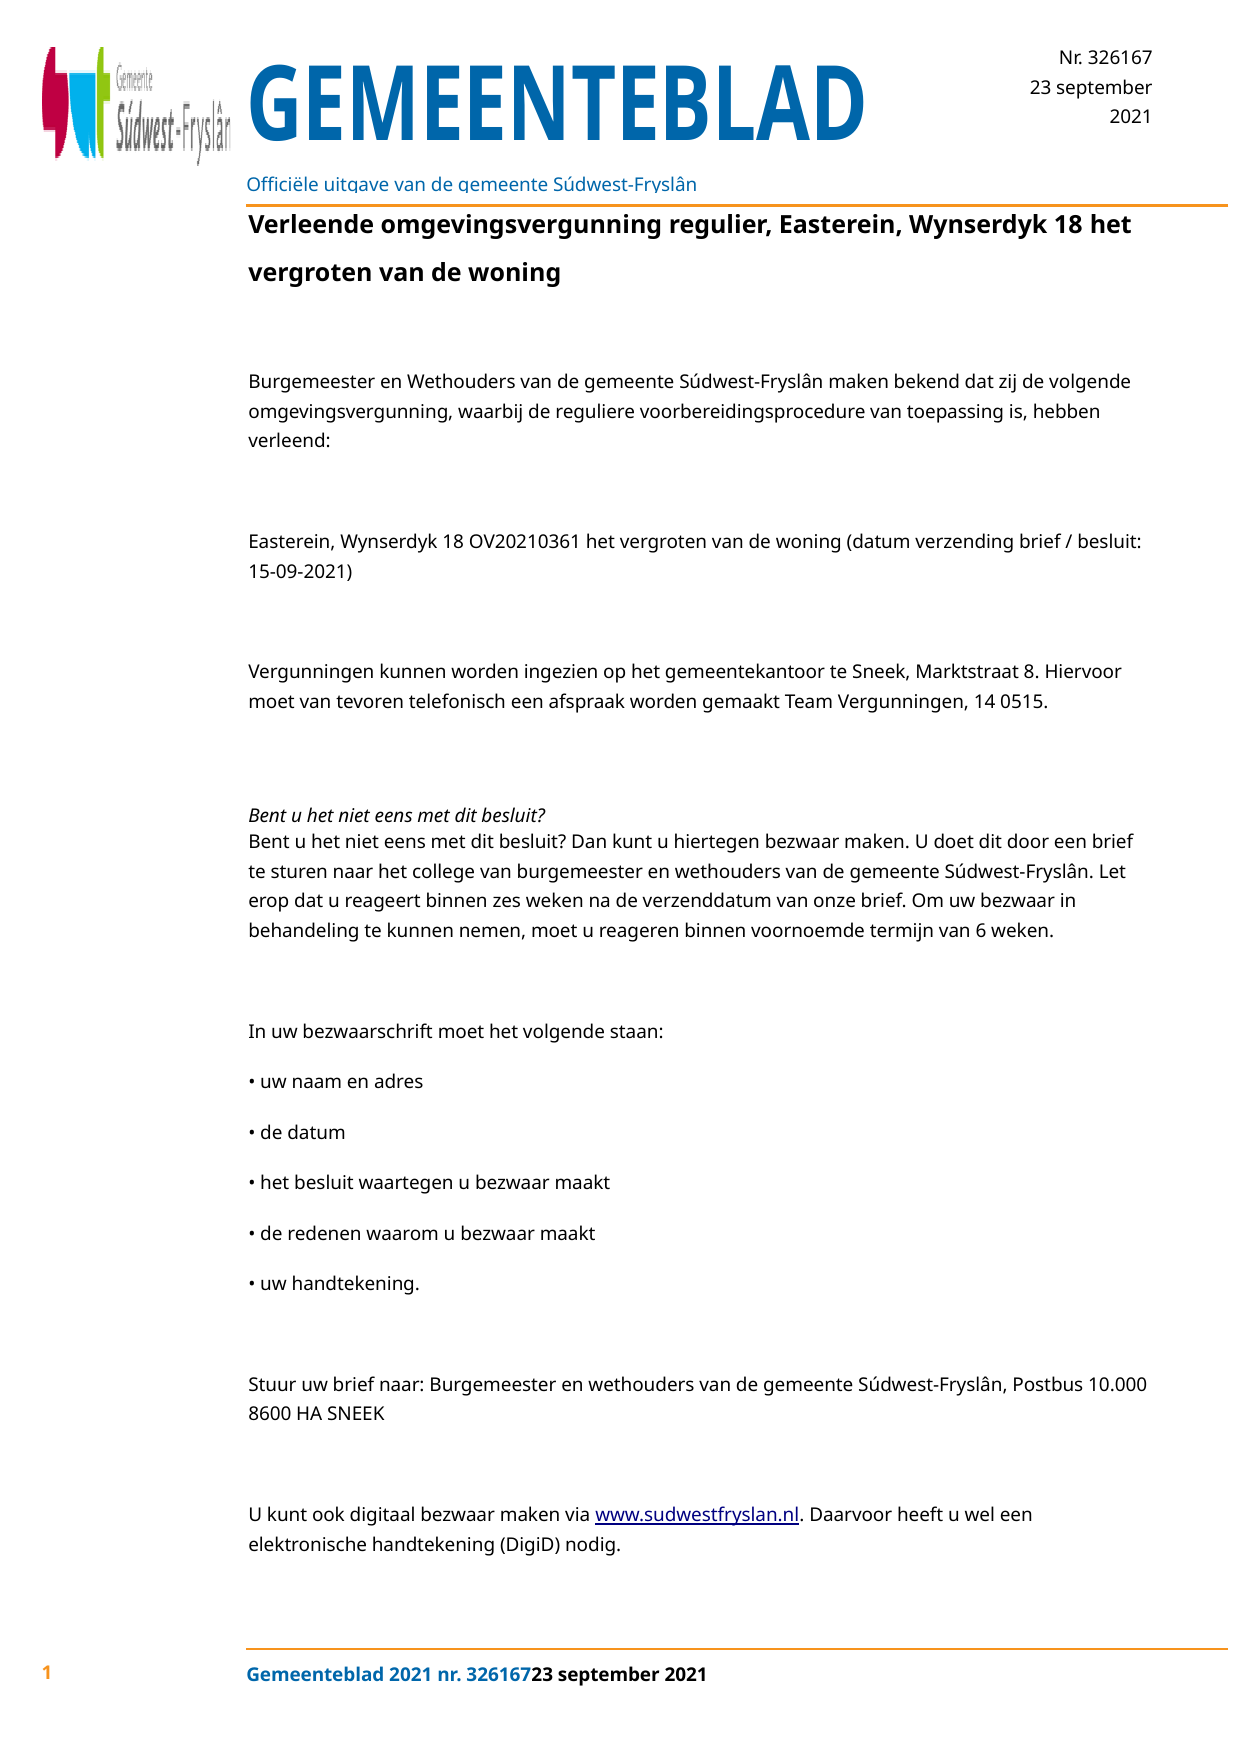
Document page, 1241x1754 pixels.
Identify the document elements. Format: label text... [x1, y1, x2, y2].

text Bent u het niet eens met dit besluit? [248, 803, 1152, 828]
text • de datum [248, 1119, 1152, 1144]
text • uw naam en adres [248, 1068, 1152, 1094]
text Bent u het niet eens met dit besluit? Dan kunt u hiertegen bezwaar maken. U doet dit door een brief te sturen naar het college van burgemeester en wethouders van de gemeente Súdwest-Fryslân. Let erop dat u reageert binnen zes weken na de verzenddatum van onze brief. Om uw bezwaar in behandeling te kunnen nemen, moet u reageren binnen voornoemde termijn van 6 weken. [248, 828, 1152, 943]
text Burgemeester en Wethouders van de gemeente Súdwest-Fryslân maken bekend dat zij de volgende omgevingsvergunning, waarbij de reguliere voorbereidingsprocedure van toepassing is, hebben verleend: [248, 368, 1152, 453]
text Vergunningen kunnen worden ingezien op het gemeentekantoor te Sneek, Marktstraat 8. Hiervoor moet van tevoren telefonisch een afspraak worden gemaakt Team Vergunningen, 14 0515. [248, 659, 1152, 714]
text Stuur uw brief naar: Burgemeester en wethouders van de gemeente Súdwest-Fryslân, Postbus 10.000 8600 HA SNEEK [248, 1371, 1152, 1426]
text Verleende omgevingsvergunning regulier, Easterein, Wynserdyk 18 het vergroten van de woning [248, 207, 1152, 288]
text • het besluit waartegen u bezwaar maakt [248, 1169, 1152, 1195]
text • de redenen waarom u bezwaar maakt [248, 1220, 1152, 1245]
text Easterein, Wynserdyk 18 OV20210361 het vergroten van de woning (datum verzending brief / besluit: 15-09-2021) [248, 528, 1152, 584]
text U kunt ook digitaal bezwaar maken via www.sudwestfryslan.nl. Daarvoor heeft u wel een elektronische handtekening (DigiD) nodig. [248, 1501, 1152, 1557]
text • uw handtekening. [248, 1270, 1152, 1296]
picture [41, 47, 231, 172]
text In uw bezwaarschrift moet het volgende staan: [248, 1018, 1152, 1044]
